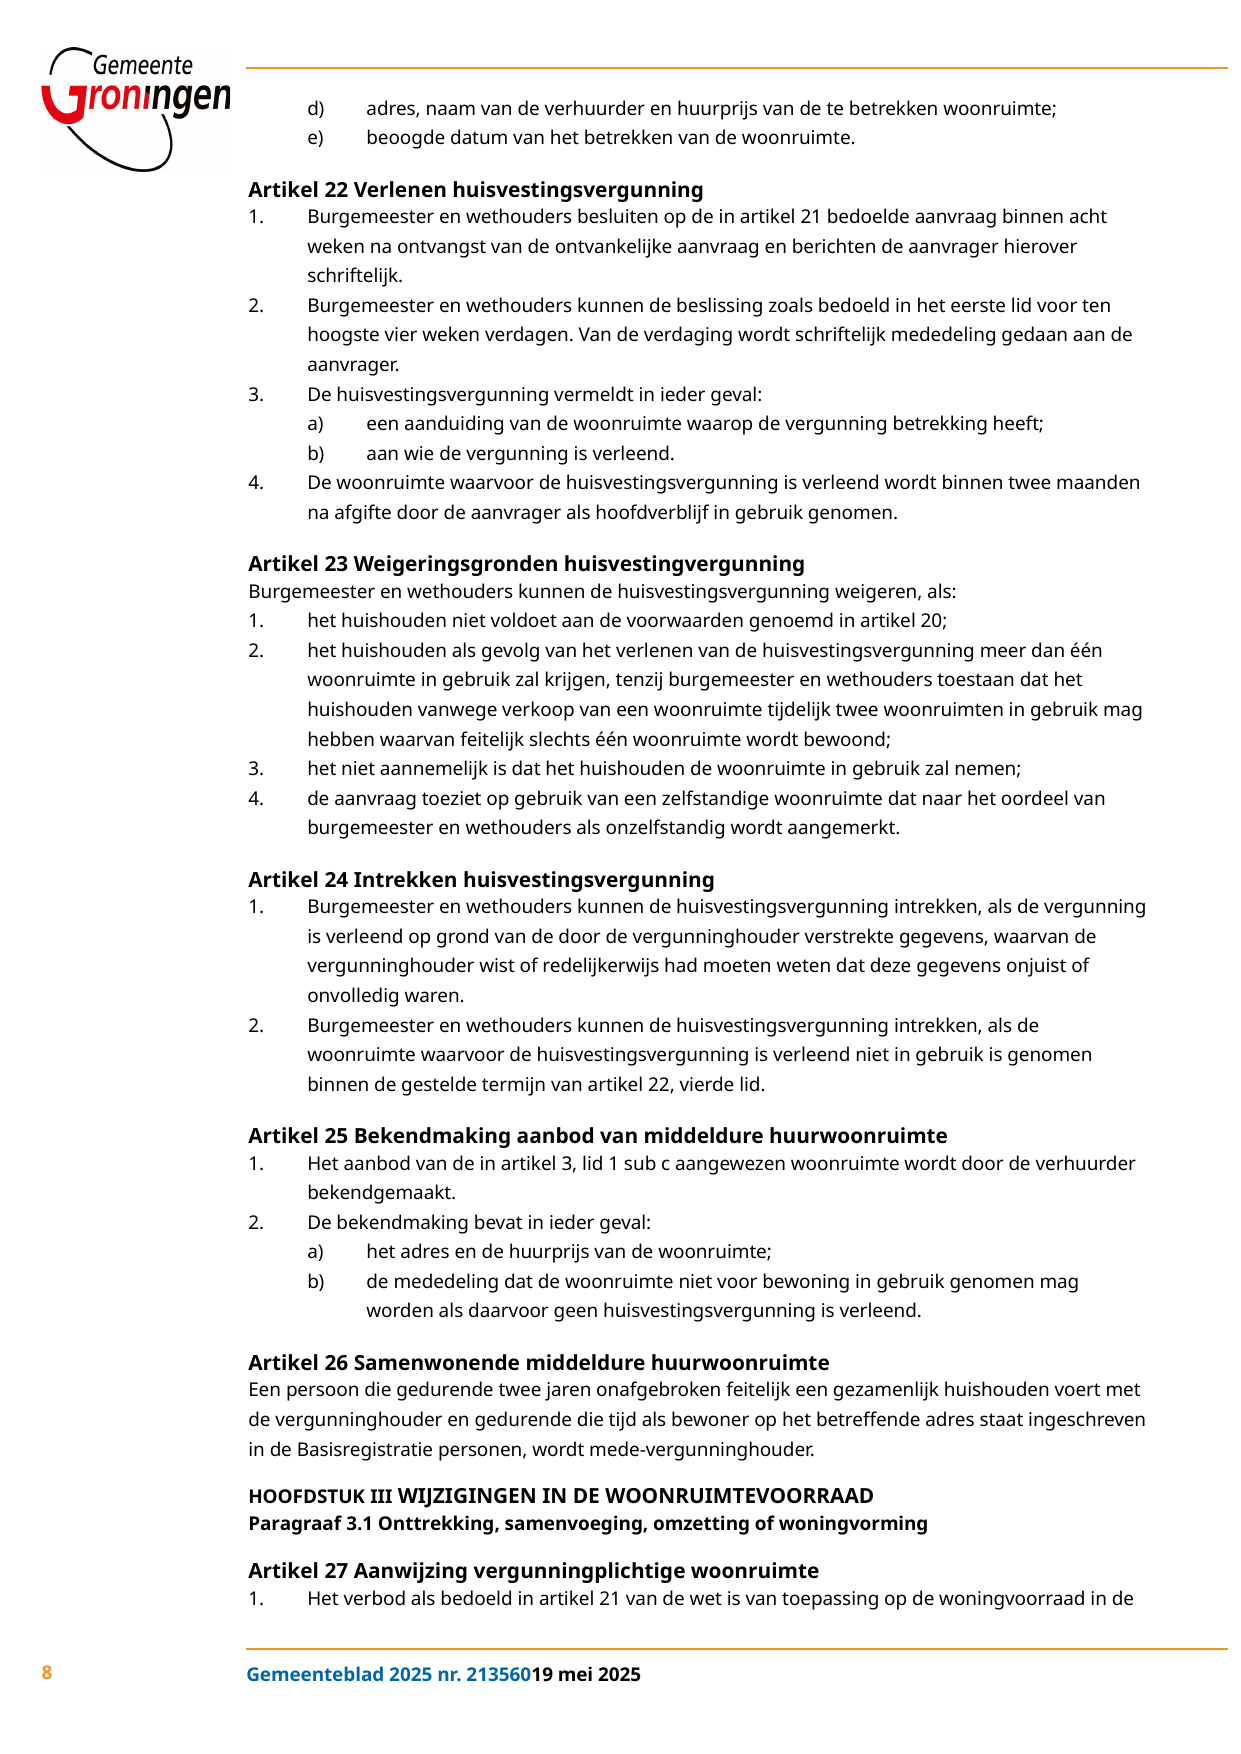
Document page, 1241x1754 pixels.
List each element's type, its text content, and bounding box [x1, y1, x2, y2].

list Het verbod als bedoeld in artikel 21 van de wet is van toepassing op de woningvoorraad in de [248, 1585, 1152, 1611]
list Burgemeester en wethouders besluiten op de in artikel 21 bedoelde aanvraag binnen acht weken na ontvangst van de ontvankelijke aanvraag en berichten de aanvrager hierover schriftelijk. [248, 203, 1152, 288]
text Artikel 25 Bekendmaking aanbod van middeldure huurwoonruimte [248, 1121, 1152, 1150]
list het niet aannemelijk is dat het huishouden de woonruimte in gebruik zal nemen; [248, 755, 1152, 781]
text Artikel 22 Verlenen huisvestingsvergunning [248, 175, 1152, 203]
list Het aanbod van de in artikel 3, lid 1 sub c aangewezen woonruimte wordt door de verhuurder bekendgemaakt. [248, 1150, 1152, 1205]
list het huishouden als gevolg van het verlenen van de huisvestingsvergunning meer dan één woonruimte in gebruik zal krijgen, tenzij burgemeester en wethouders toestaan dat het huishouden vanwege verkoop van een woonruimte tijdelijk twee woonruimten in gebruik mag hebben waarvan feitelijk slechts één woonruimte wordt bewoond; [248, 637, 1152, 752]
picture [41, 47, 231, 172]
list aan wie de vergunning is verleend. [307, 440, 1152, 466]
list Burgemeester en wethouders kunnen de huisvestingsvergunning intrekken, als de vergunning is verleend op grond van de door de vergunninghouder verstrekte gegevens, waarvan de vergunninghouder wist of redelijkerwijs had moeten weten dat deze gegevens onjuist of onvolledig waren. [248, 893, 1152, 1008]
text Artikel 23 Weigeringsgronden huisvestingvergunning [248, 549, 1152, 578]
list De bekendmaking bevat in ieder geval: [248, 1209, 1152, 1235]
list Burgemeester en wethouders kunnen de beslissing zoals bedoeld in het eerste lid voor ten hoogste vier weken verdagen. Van de verdaging wordt schriftelijk mededeling gedaan aan de aanvrager. [248, 292, 1152, 377]
list het huishouden niet voldoet aan de voorwaarden genoemd in artikel 20; [248, 607, 1152, 633]
text HOOFDSTUK III WIJZIGINGEN IN DE WOONRUIMTEVOORRAAD [248, 1481, 1152, 1510]
list de aanvraag toeziet op gebruik van een zelfstandige woonruimte dat naar het oordeel van burgemeester en wethouders als onzelfstandig wordt aangemerkt. [248, 785, 1152, 840]
text Artikel 27 Aanwijzing vergunningplichtige woonruimte [248, 1556, 1152, 1585]
text Burgemeester en wethouders kunnen de huisvestingsvergunning weigeren, als: [248, 578, 1152, 604]
list de mededeling dat de woonruimte niet voor bewoning in gebruik genomen mag worden als daarvoor geen huisvestingsvergunning is verleend. [307, 1268, 1152, 1323]
list Burgemeester en wethouders kunnen de huisvestingsvergunning intrekken, als de woonruimte waarvoor de huisvestingsvergunning is verleend niet in gebruik is genomen binnen de gestelde termijn van artikel 22, vierde lid. [248, 1012, 1152, 1097]
list De woonruimte waarvoor de huisvestingsvergunning is verleend wordt binnen twee maanden na afgifte door de aanvrager als hoofdverblijf in gebruik genomen. [248, 469, 1152, 525]
text Een persoon die gedurende twee jaren onafgebroken feitelijk een gezamenlijk huishouden voert met de vergunninghouder en gedurende die tijd als bewoner op het betreffende adres staat ingeschreven in de Basisregistratie personen, wordt mede-vergunninghouder. [248, 1377, 1152, 1461]
list De huisvestingsvergunning vermeldt in ieder geval: [248, 381, 1152, 406]
text Artikel 26 Samenwonende middeldure huurwoonruimte [248, 1348, 1152, 1377]
list beoogde datum van het betrekken van de woonruimte. [307, 124, 1152, 150]
list het adres en de huurprijs van de woonruimte; [307, 1238, 1152, 1264]
text Paragraaf 3.1 Onttrekking, samenvoeging, omzetting of woningvorming [248, 1510, 1152, 1536]
list een aanduiding van de woonruimte waarop de vergunning betrekking heeft; [307, 410, 1152, 436]
list adres, naam van de verhuurder en huurprijs van de te betrekken woonruimte; [307, 95, 1152, 121]
text Artikel 24 Intrekken huisvestingsvergunning [248, 865, 1152, 893]
